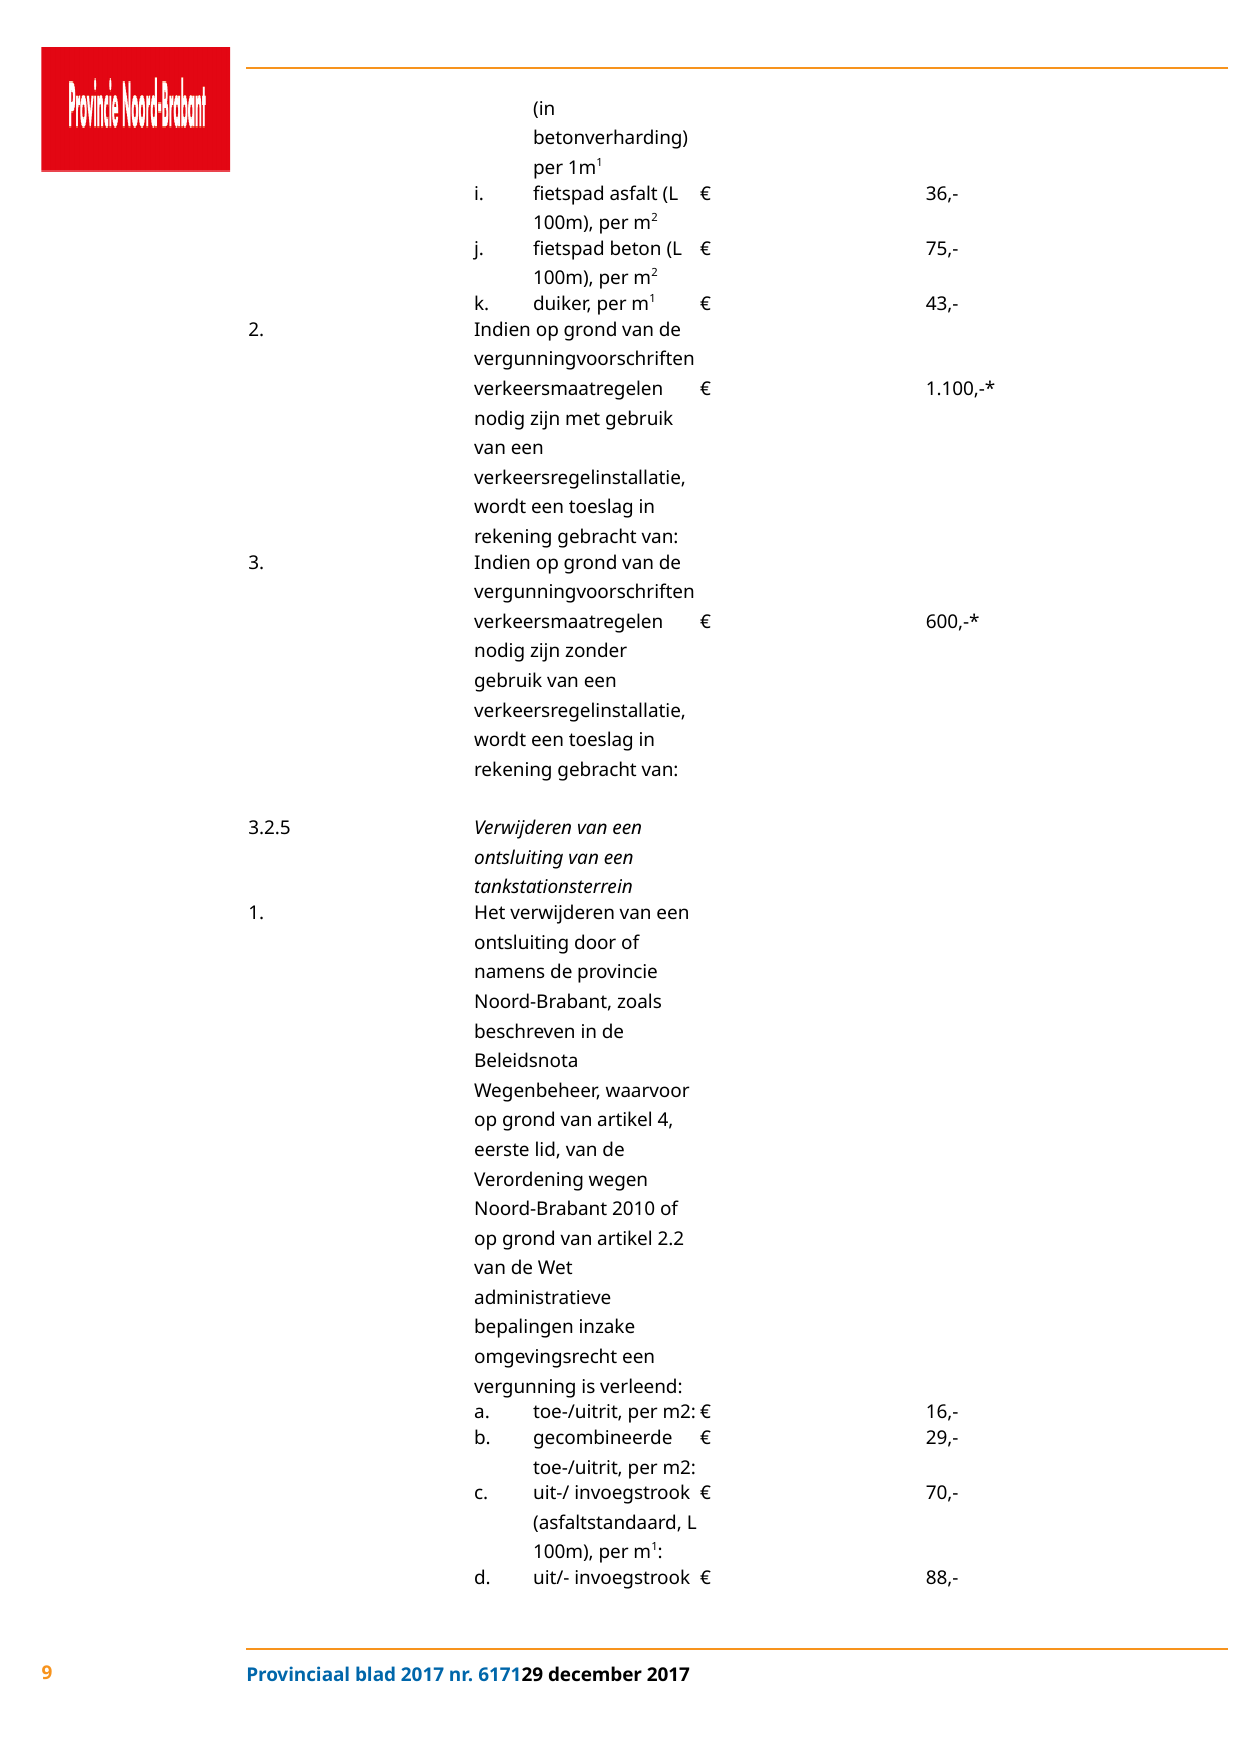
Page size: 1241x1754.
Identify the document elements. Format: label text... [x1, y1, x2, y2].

table_cell [248, 1565, 474, 1590]
table_cell [926, 95, 1152, 180]
table_cell duiker, per m1 [474, 290, 700, 316]
table_cell Indien op grond van de vergunningvoorschriften verkeersmaatregelen nodig zijn zonder gebruik van een verkeersregelinstallatie, wordt een toeslag in rekening gebracht van: [474, 549, 700, 782]
table_cell 600,-* [926, 549, 1152, 782]
table_header Verwijderen van een ontsluiting van een tankstationsterrein [474, 815, 700, 899]
table_cell € [700, 235, 926, 290]
table_cell [248, 95, 474, 180]
table_cell € [700, 290, 926, 316]
table_cell € [700, 180, 926, 235]
table_header [926, 815, 1152, 899]
table_cell 75,- [926, 235, 1152, 290]
table_cell [248, 180, 474, 235]
table_cell € [700, 1424, 926, 1479]
table_cell fietspad beton (L 100m), per m2 [474, 235, 700, 290]
table_cell Indien op grond van de vergunningvoorschriften verkeersmaatregelen nodig zijn met gebruik van een verkeersregelinstallatie, wordt een toeslag in rekening gebracht van: [474, 316, 700, 549]
picture [41, 47, 231, 172]
table_cell toe-/uitrit, per m2: [474, 1399, 700, 1424]
table_cell € [700, 1399, 926, 1424]
table_cell 43,- [926, 290, 1152, 316]
table_cell [248, 235, 474, 290]
table_cell 36,- [926, 180, 1152, 235]
table_cell 2. [248, 316, 474, 549]
table_cell 88,- [926, 1565, 1152, 1590]
table_cell gecombineerde toe-/uitrit, per m2: [474, 1424, 700, 1479]
table_cell € [700, 1565, 926, 1590]
table_cell Het verwijderen van een ontsluiting door of namens de provincie Noord-Brabant, zoals beschreven in de Beleidsnota Wegenbeheer, waarvoor op grond van artikel 4, eerste lid, van de Verordening wegen Noord-Brabant 2010 of op grond van artikel 2.2 van de Wet administratieve bepalingen inzake omgevingsrecht een vergunning is verleend: [474, 900, 700, 1398]
table_cell uit-/ invoegstrook (asfaltstandaard, L 100m), per m1: [474, 1480, 700, 1564]
table_header 3.2.5 [248, 815, 474, 899]
table_cell 1.100,-* [926, 316, 1152, 549]
table_cell € [700, 549, 926, 782]
table_cell [248, 290, 474, 316]
table_cell € [700, 316, 926, 549]
table_cell [248, 1399, 474, 1424]
table_cell uit/- invoegstrook [474, 1565, 700, 1590]
table_cell [700, 95, 926, 180]
table_cell 29,- [926, 1424, 1152, 1479]
table_cell € [700, 1480, 926, 1564]
table_cell [248, 1480, 474, 1564]
table_cell 1. [248, 900, 474, 1398]
table_cell [248, 1424, 474, 1479]
table_cell [926, 900, 1152, 1398]
table_cell fietspad asfalt (L 100m), per m2 [474, 180, 700, 235]
table_cell [700, 900, 926, 1398]
table_cell (in betonverharding) per 1m1 [474, 95, 700, 180]
table_cell 70,- [926, 1480, 1152, 1564]
table_header [700, 815, 926, 899]
table_cell 16,- [926, 1399, 1152, 1424]
table_cell 3. [248, 549, 474, 782]
